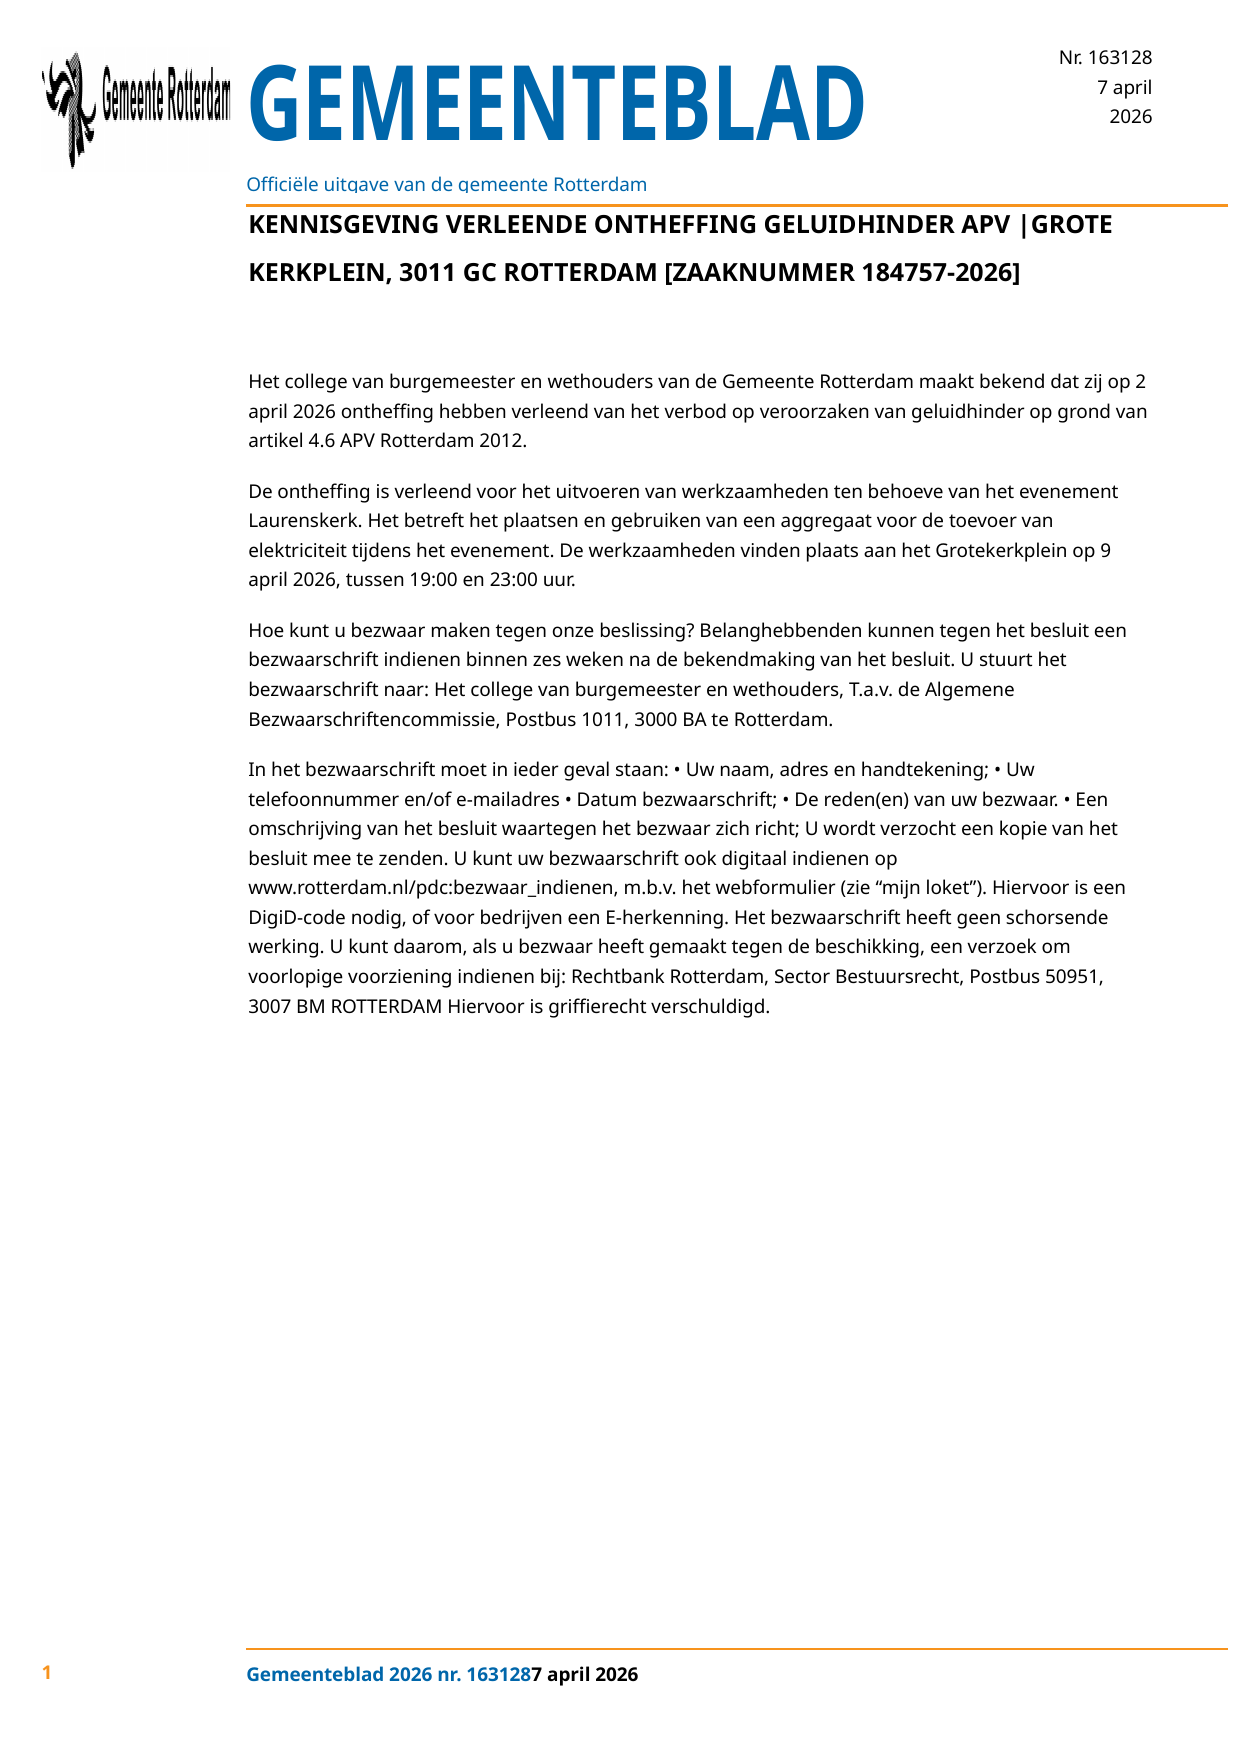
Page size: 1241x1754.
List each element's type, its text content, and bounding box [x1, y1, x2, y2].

text Hoe kunt u bezwaar maken tegen onze beslissing? Belanghebbenden kunnen tegen het besluit een bezwaarschrift indienen binnen zes weken na de bekendmaking van het besluit. U stuurt het bezwaarschrift naar: Het college van burgemeester en wethouders, T.a.v. de Algemene Bezwaarschriftencommissie, Postbus 1011, 3000 BA te Rotterdam. [248, 617, 1152, 732]
text De ontheffing is verleend voor het uitvoeren van werkzaamheden ten behoeve van het evenement Laurenskerk. Het betreft het plaatsen en gebruiken van een aggregaat voor de toevoer van elektriciteit tijdens het evenement. De werkzaamheden vinden plaats aan het Grotekerkplein op 9 april 2026, tussen 19:00 en 23:00 uur. [248, 478, 1152, 592]
picture [41, 47, 231, 172]
text Het college van burgemeester en wethouders van de Gemeente Rotterdam maakt bekend dat zij op 2 april 2026 ontheffing hebben verleend van het verbod op veroorzaken van geluidhinder op grond van artikel 4.6 APV Rotterdam 2012. [248, 368, 1152, 453]
text KENNISGEVING VERLEENDE ONTHEFFING GELUIDHINDER APV |GROTE KERKPLEIN, 3011 GC ROTTERDAM [ZAAKNUMMER 184757-2026] [248, 207, 1152, 288]
text In het bezwaarschrift moet in ieder geval staan: • Uw naam, adres en handtekening; • Uw telefoonnummer en/of e-mailadres • Datum bezwaarschrift; • De reden(en) van uw bezwaar. • Een omschrijving van het besluit waartegen het bezwaar zich richt; U wordt verzocht een kopie van het besluit mee te zenden. U kunt uw bezwaarschrift ook digitaal indienen op www.rotterdam.nl/pdc:bezwaar_indienen, m.b.v. het webformulier (zie “mijn loket”). Hiervoor is een DigiD-code nodig, of voor bedrijven een E-herkenning. Het bezwaarschrift heeft geen schorsende werking. U kunt daarom, als u bezwaar heeft gemaakt tegen de beschikking, een verzoek om voorlopige voorziening indienen bij: Rechtbank Rotterdam, Sector Bestuursrecht, Postbus 50951, 3007 BM ROTTERDAM Hiervoor is griffierecht verschuldigd. [248, 756, 1152, 1019]
